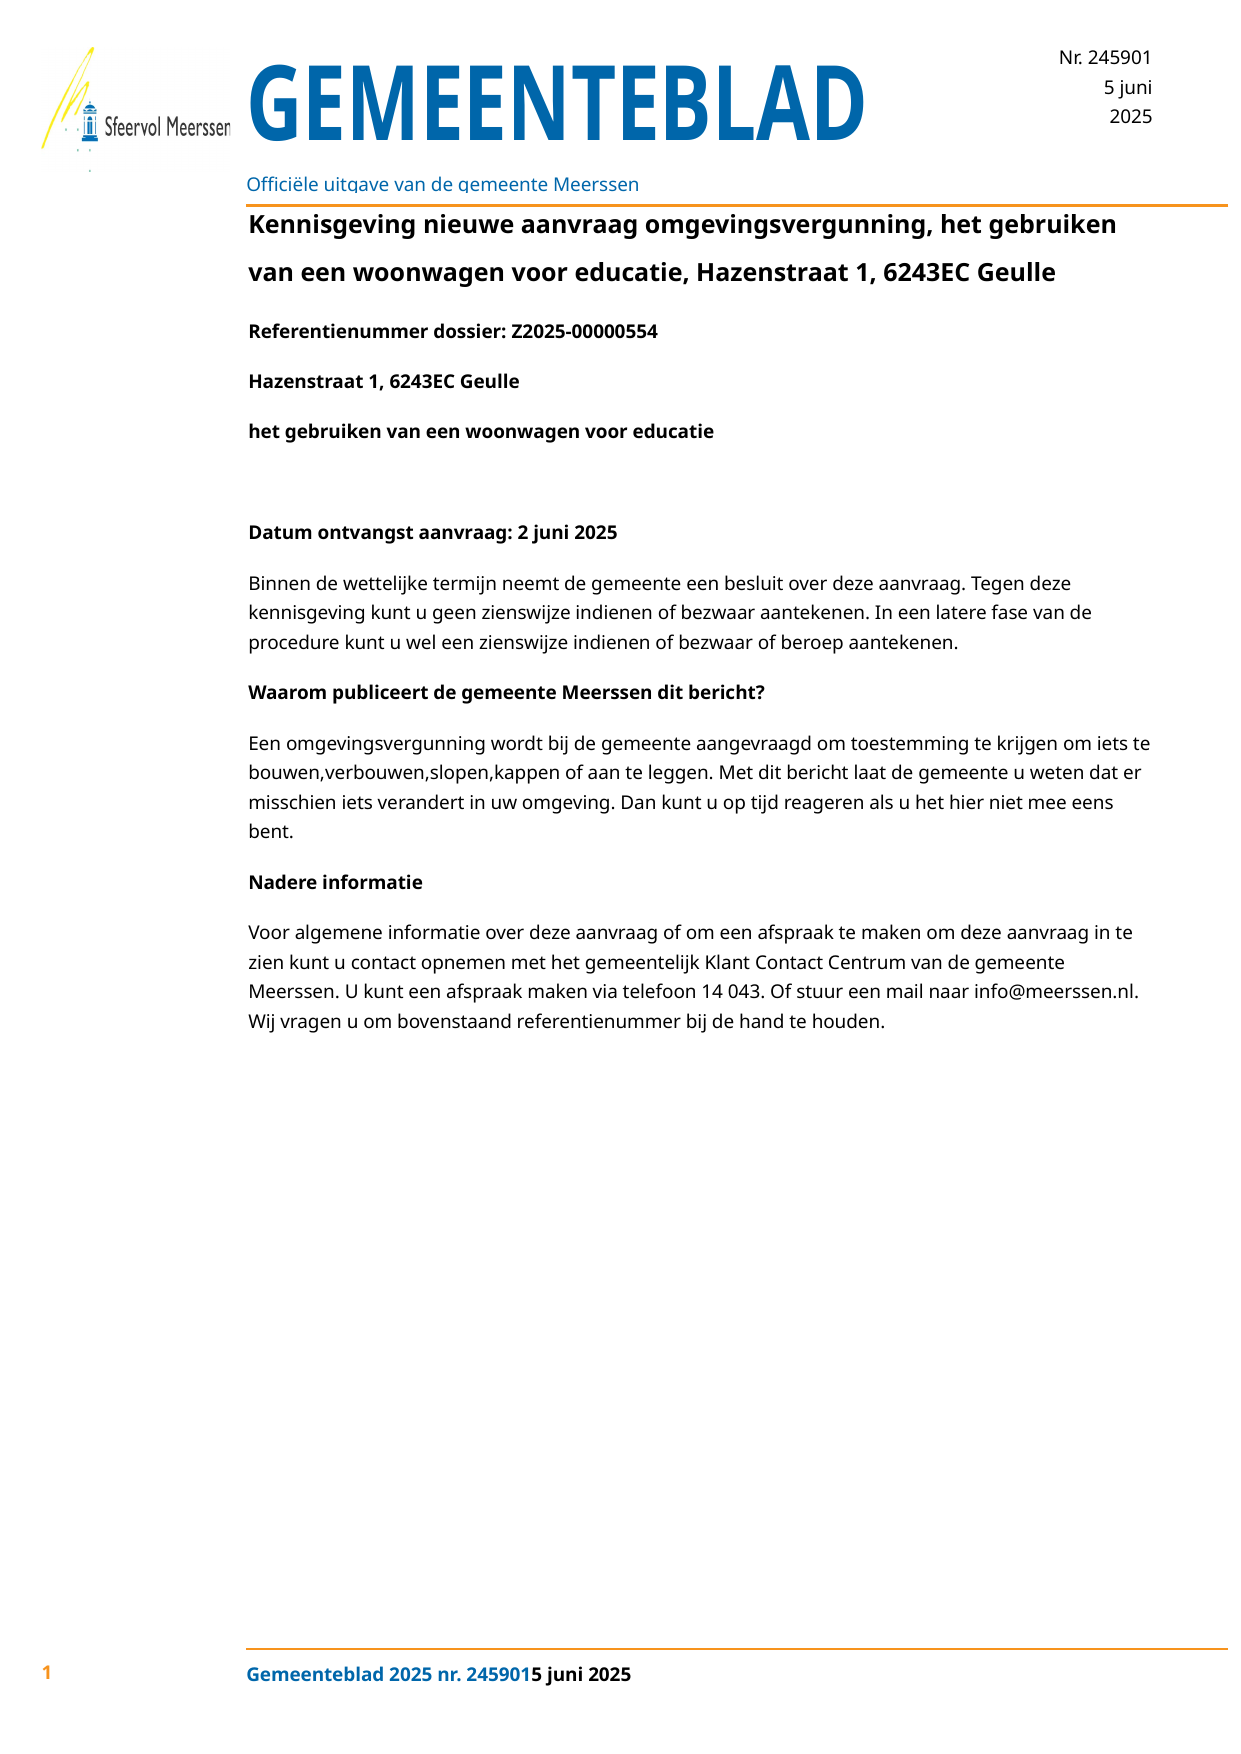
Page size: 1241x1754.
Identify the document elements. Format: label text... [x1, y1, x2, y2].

picture [41, 47, 231, 172]
text Hazenstraat 1, 6243EC Geulle [248, 368, 1152, 394]
text Waarom publiceert de gemeente Meerssen dit bericht? [248, 679, 1152, 705]
text Datum ontvangst aanvraag: 2 juni 2025 [248, 519, 1152, 545]
text Een omgevingsvergunning wordt bij de gemeente aangevraagd om toestemming te krijgen om iets te bouwen,verbouwen,slopen,kappen of aan te leggen. Met dit bericht laat de gemeente u weten dat er misschien iets verandert in uw omgeving. Dan kunt u op tijd reageren als u het hier niet mee eens bent. [248, 730, 1152, 844]
text Nadere informatie [248, 869, 1152, 895]
text het gebruiken van een woonwagen voor educatie [248, 419, 1152, 444]
text Referentienummer dossier: Z2025-00000554 [248, 318, 1152, 344]
text Voor algemene informatie over deze aanvraag of om een afspraak te maken om deze aanvraag in te zien kunt u contact opnemen met het gemeentelijk Klant Contact Centrum van de gemeente Meerssen. U kunt een afspraak maken via telefoon 14 043. Of stuur een mail naar info@meerssen.nl. Wij vragen u om bovenstaand referentienummer bij de hand te houden. [248, 919, 1152, 1034]
text Binnen de wettelijke termijn neemt de gemeente een besluit over deze aanvraag. Tegen deze kennisgeving kunt u geen zienswijze indienen of bezwaar aantekenen. In een latere fase van de procedure kunt u wel een zienswijze indienen of bezwaar of beroep aantekenen. [248, 570, 1152, 655]
text Kennisgeving nieuwe aanvraag omgevingsvergunning, het gebruiken van een woonwagen voor educatie, Hazenstraat 1, 6243EC Geulle [248, 207, 1152, 288]
